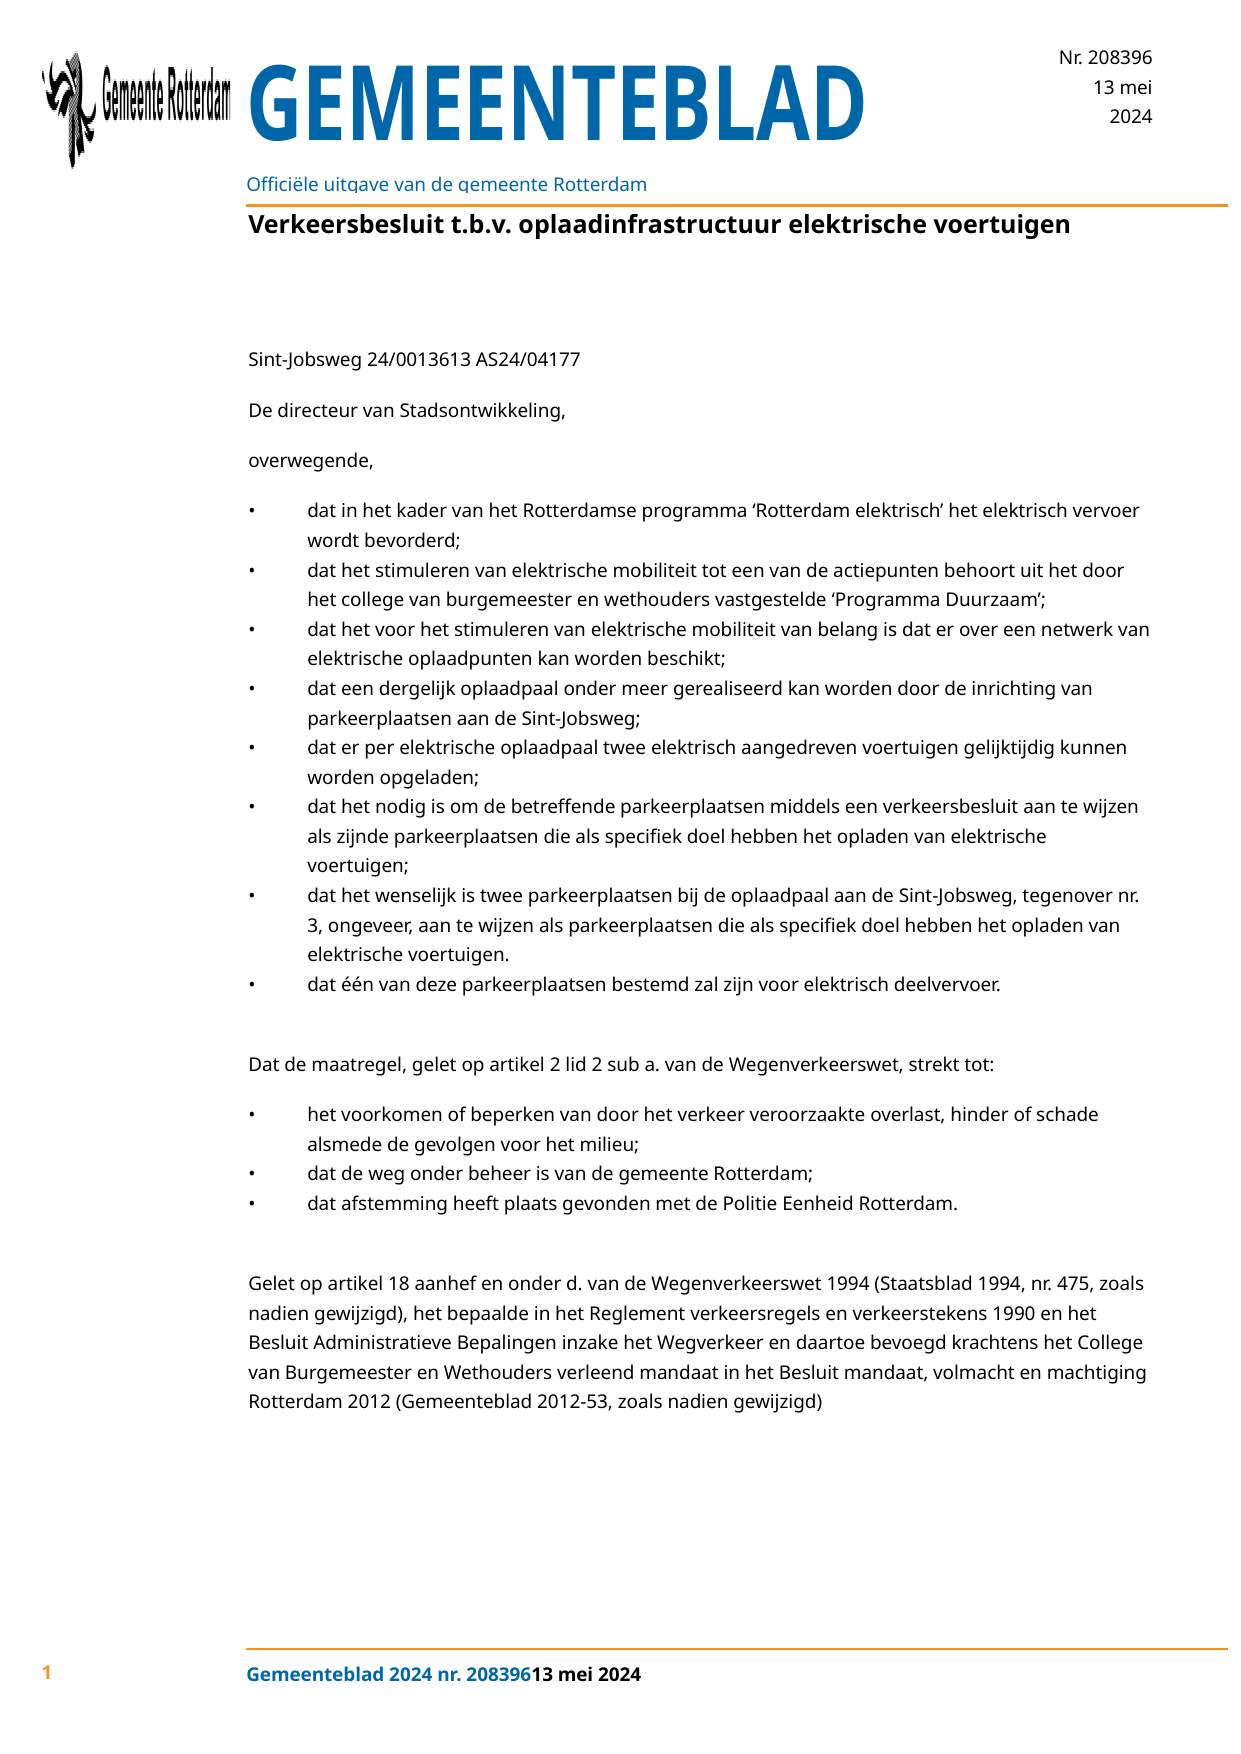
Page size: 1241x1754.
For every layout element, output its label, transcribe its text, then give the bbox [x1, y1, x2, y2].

list dat een dergelijk oplaadpaal onder meer gerealiseerd kan worden door de inrichting van parkeerplaatsen aan de Sint-Jobsweg; [248, 675, 1152, 731]
picture [41, 47, 231, 172]
text Gelet op artikel 18 aanhef en onder d. van de Wegenverkeerswet 1994 (Staatsblad 1994, nr. 475, zoals nadien gewijzigd), het bepaalde in het Reglement verkeersregels en verkeerstekens 1990 en het Besluit Administratieve Bepalingen inzake het Wegverkeer en daartoe bevoegd krachtens het College van Burgemeester en Wethouders verleend mandaat in het Besluit mandaat, volmacht en machtiging Rotterdam 2012 (Gemeenteblad 2012-53, zoals nadien gewijzigd) [248, 1270, 1152, 1414]
text Sint-Jobsweg 24/0013613 AS24/04177 [248, 346, 1152, 372]
list het voorkomen of beperken van door het verkeer veroorzaakte overlast, hinder of schade alsmede de gevolgen voor het milieu; [248, 1101, 1152, 1157]
list dat de weg onder beheer is van de gemeente Rotterdam; [248, 1161, 1152, 1186]
list dat het voor het stimuleren van elektrische mobiliteit van belang is dat er over een netwerk van elektrische oplaadpunten kan worden beschikt; [248, 616, 1152, 671]
list dat het wenselijk is twee parkeerplaatsen bij de oplaadpaal aan de Sint-Jobsweg, tegenover nr. 3, ongeveer, aan te wijzen als parkeerplaatsen die als specifiek doel hebben het opladen van elektrische voertuigen. [248, 882, 1152, 967]
list dat in het kader van het Rotterdamse programma ‘Rotterdam elektrisch’ het elektrisch vervoer wordt bevorderd; [248, 498, 1152, 553]
text Verkeersbesluit t.b.v. oplaadinfrastructuur elektrische voertuigen [248, 207, 1152, 241]
text De directeur van Stadsontwikkeling, [248, 397, 1152, 423]
list dat het nodig is om de betreffende parkeerplaatsen middels een verkeersbesluit aan te wijzen als zijnde parkeerplaatsen die als specifiek doel hebben het opladen van elektrische voertuigen; [248, 793, 1152, 878]
list dat het stimuleren van elektrische mobiliteit tot een van de actiepunten behoort uit het door het college van burgemeester en wethouders vastgestelde ‘Programma Duurzaam’; [248, 557, 1152, 612]
text overwegende, [248, 447, 1152, 473]
text Dat de maatregel, gelet op artikel 2 lid 2 sub a. van de Wegenverkeerswet, strekt tot: [248, 1051, 1152, 1077]
list dat afstemming heeft plaats gevonden met de Politie Eenheid Rotterdam. [248, 1190, 1152, 1216]
list dat één van deze parkeerplaatsen bestemd zal zijn voor elektrisch deelvervoer. [248, 971, 1152, 997]
list dat er per elektrische oplaadpaal twee elektrisch aangedreven voertuigen gelijktijdig kunnen worden opgeladen; [248, 734, 1152, 790]
